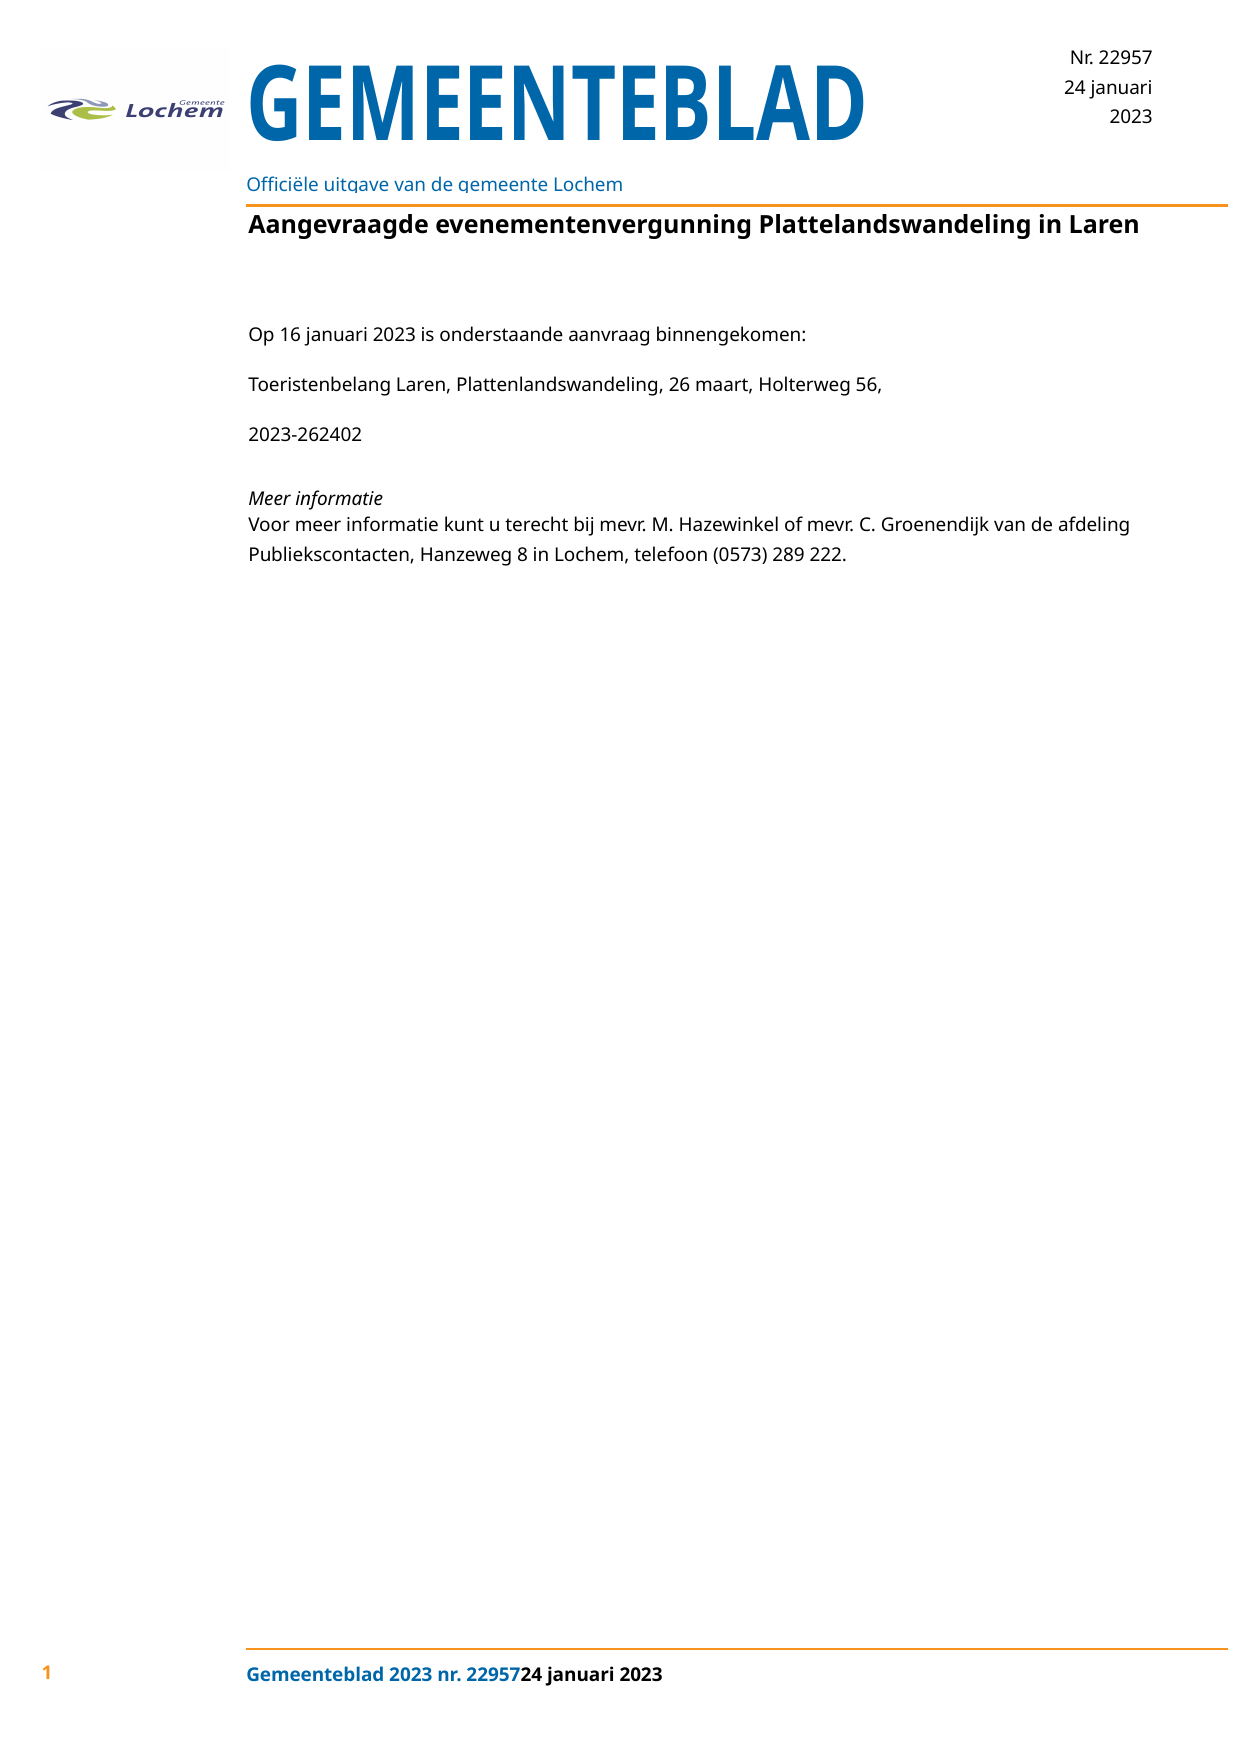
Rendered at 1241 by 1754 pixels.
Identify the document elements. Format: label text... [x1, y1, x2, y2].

text Op 16 januari 2023 is onderstaande aanvraag binnengekomen: [248, 321, 1152, 346]
text 2023-262402 [248, 422, 1152, 447]
text Toeristenbelang Laren, Plattenlandswandeling, 26 maart, Holterweg 56, [248, 371, 1152, 397]
text Voor meer informatie kunt u terecht bij mevr. M. Hazewinkel of mevr. C. Groenendijk van de afdeling Publiekscontacten, Hanzeweg 8 in Lochem, telefoon (0573) 289 222. [248, 511, 1152, 567]
text Meer informatie [248, 486, 1152, 511]
picture [41, 47, 231, 172]
text Aangevraagde evenementenvergunning Plattelandswandeling in Laren [248, 207, 1152, 241]
